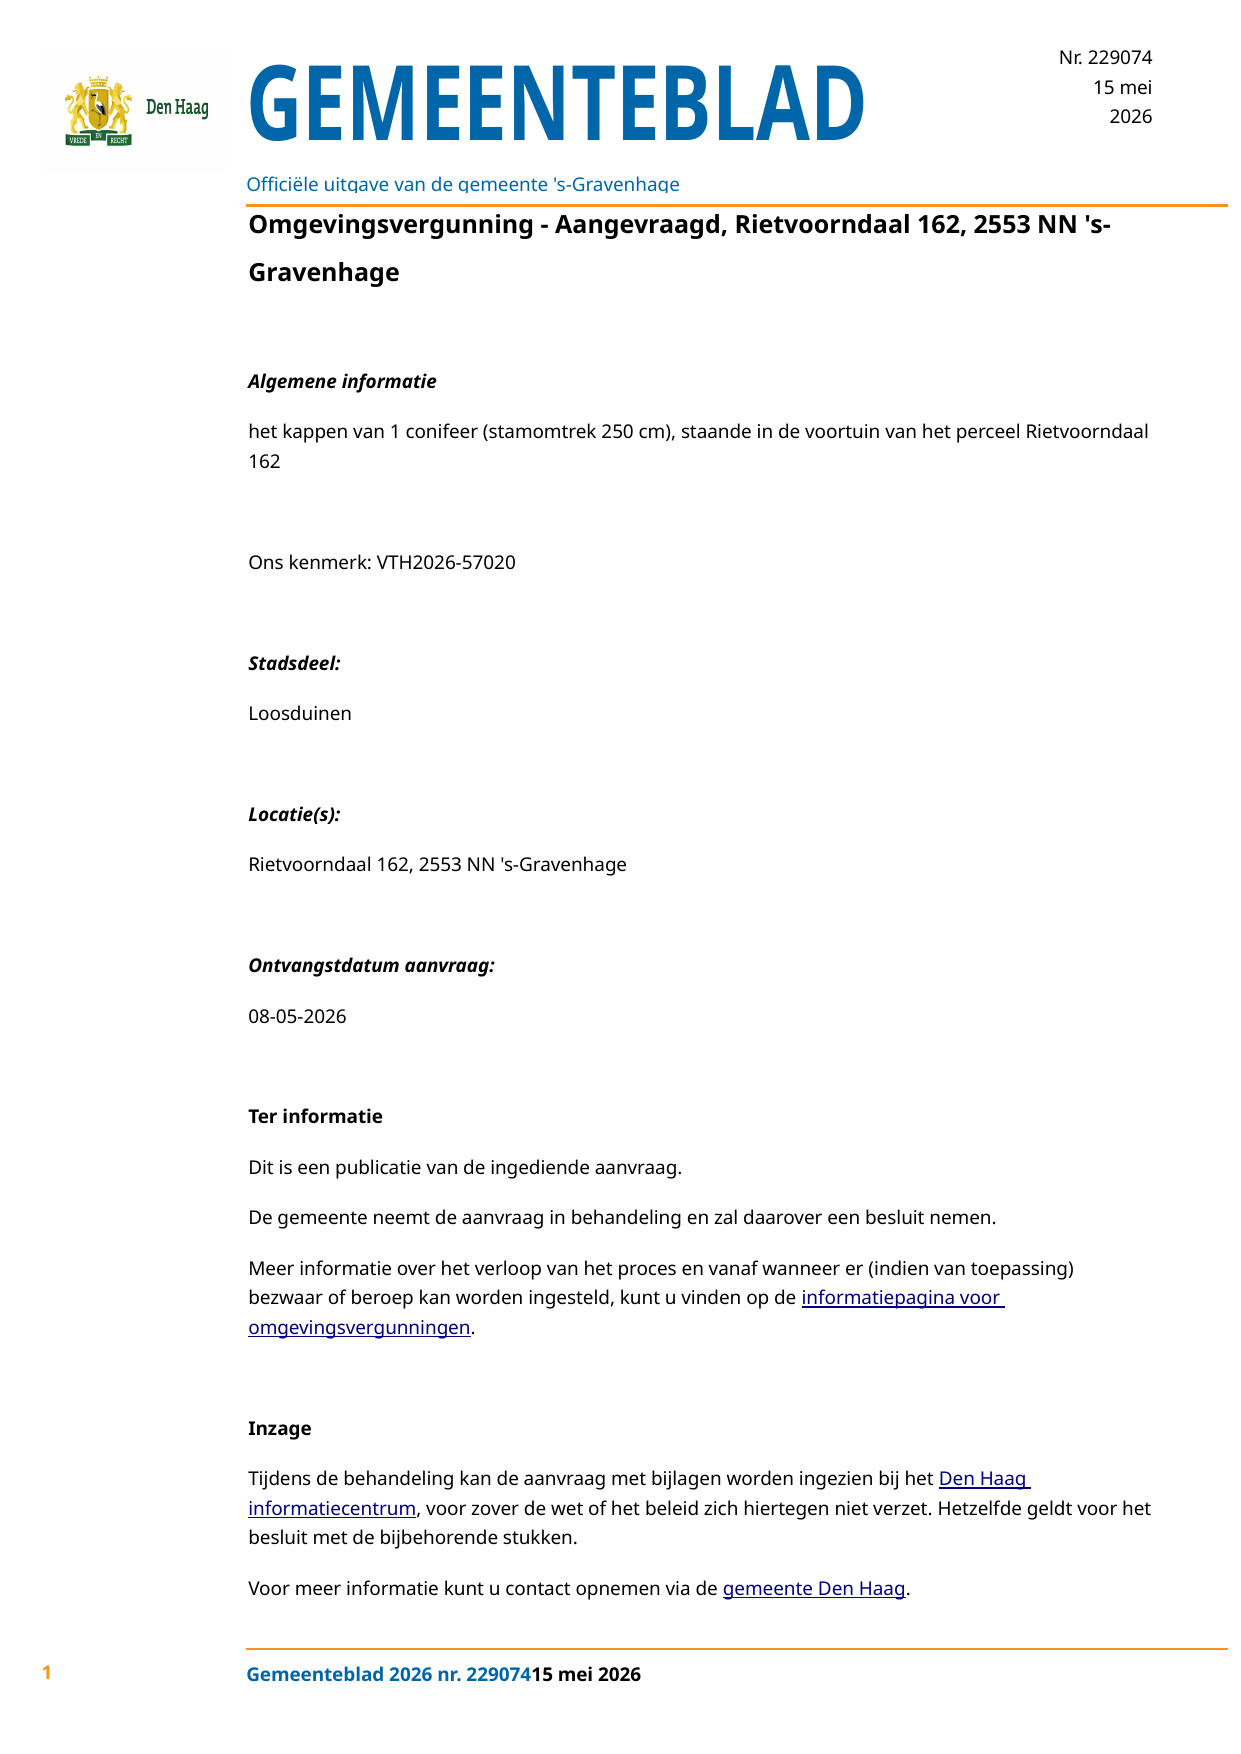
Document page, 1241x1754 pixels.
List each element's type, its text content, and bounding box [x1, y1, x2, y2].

text Stadsdeel: [248, 650, 1152, 676]
text Algemene informatie [248, 368, 1152, 394]
text het kappen van 1 conifeer (stamomtrek 250 cm), staande in de voortuin van het perceel Rietvoorndaal 162 [248, 419, 1152, 474]
text Inzage [248, 1415, 1152, 1441]
text Loosduinen [248, 700, 1152, 726]
text Ontvangstdatum aanvraag: [248, 952, 1152, 978]
text Tijdens de behandeling kan de aanvraag met bijlagen worden ingezien bij het Den Haag informatiecentrum, voor zover de wet of het beleid zich hiertegen niet verzet. Hetzelfde geldt voor het besluit met de bijbehorende stukken. [248, 1465, 1152, 1550]
picture [41, 47, 231, 172]
text De gemeente neemt de aanvraag in behandeling en zal daarover een besluit nemen. [248, 1204, 1152, 1230]
text Omgevingsvergunning - Aangevraagd, Rietvoorndaal 162, 2553 NN 's-Gravenhage [248, 207, 1152, 288]
text 08-05-2026 [248, 1003, 1152, 1029]
text Ter informatie [248, 1104, 1152, 1129]
text Ons kenmerk: VTH2026-57020 [248, 549, 1152, 575]
text Locatie(s): [248, 801, 1152, 827]
text Meer informatie over het verloop van het proces en vanaf wanneer er (indien van toepassing) bezwaar of beroep kan worden ingesteld, kunt u vinden op de informatiepagina voor omgevingsvergunningen. [248, 1255, 1152, 1340]
text Rietvoorndaal 162, 2553 NN 's-Gravenhage [248, 852, 1152, 877]
text Dit is een publicatie van de ingediende aanvraag. [248, 1154, 1152, 1180]
text Voor meer informatie kunt u contact opnemen via de gemeente Den Haag. [248, 1575, 1152, 1601]
